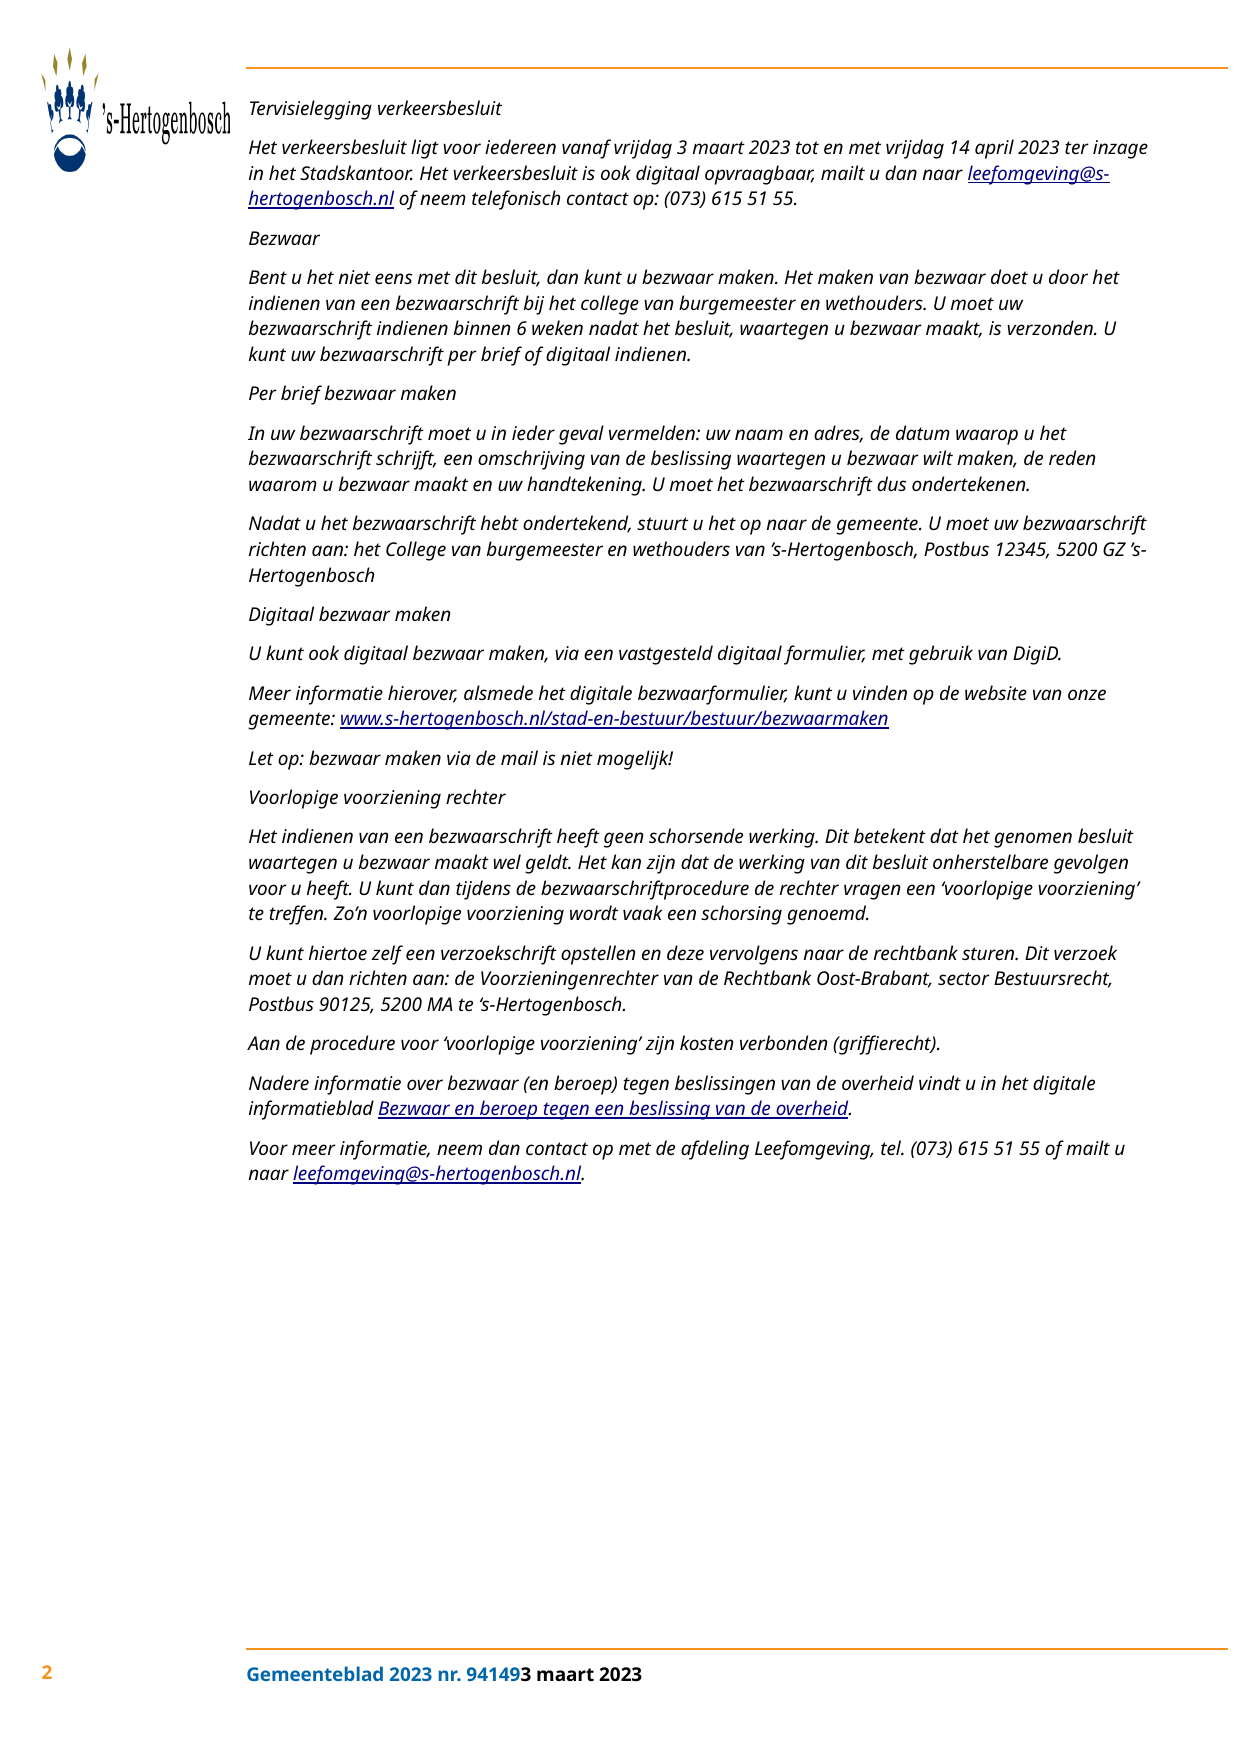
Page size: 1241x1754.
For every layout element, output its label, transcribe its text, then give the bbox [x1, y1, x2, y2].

text Het verkeersbesluit ligt voor iedereen vanaf vrijdag 3 maart 2023 tot en met vrijdag 14 april 2023 ter inzage in het Stadskantoor. Het verkeersbesluit is ook digitaal opvraagbaar, mailt u dan naar leefomgeving@s-hertogenbosch.nl of neem telefonisch contact op: (073) 615 51 55. [248, 134, 1152, 211]
text Tervisielegging verkeersbesluit [248, 95, 1152, 121]
text Nadat u het bezwaarschrift hebt ondertekend, stuurt u het op naar de gemeente. U moet uw bezwaarschrift richten aan: het College van burgemeester en wethouders van ’s-Hertogenbosch, Postbus 12345, 5200 GZ ’s-Hertogenbosch [248, 511, 1152, 588]
text Bent u het niet eens met dit besluit, dan kunt u bezwaar maken. Het maken van bezwaar doet u door het indienen van een bezwaarschrift bij het college van burgemeester en wethouders. U moet uw bezwaarschrift indienen binnen 6 weken nadat het besluit, waartegen u bezwaar maakt, is verzonden. U kunt uw bezwaarschrift per brief of digitaal indienen. [248, 264, 1152, 367]
text Nadere informatie over bezwaar (en beroep) tegen beslissingen van de overheid vindt u in het digitale informatieblad Bezwaar en beroep tegen een beslissing van de overheid. [248, 1070, 1152, 1121]
text U kunt ook digitaal bezwaar maken, via een vastgesteld digitaal formulier, met gebruik van DigiD. [248, 641, 1152, 666]
text Voorlopige voorziening rechter [248, 784, 1152, 810]
text U kunt hiertoe zelf een verzoekschrift opstellen en deze vervolgens naar de rechtbank sturen. Dit verzoek moet u dan richten aan: de Voorzieningenrechter van de Rechtbank Oost-Brabant, sector Bestuursrecht, Postbus 90125, 5200 MA te ‘s-Hertogenbosch. [248, 940, 1152, 1017]
text Bezwaar [248, 225, 1152, 251]
text Meer informatie hierover, alsmede het digitale bezwaarformulier, kunt u vinden op de website van onze gemeente: www.s-hertogenbosch.nl/stad-en-bestuur/bestuur/bezwaarmaken [248, 680, 1152, 731]
text Aan de procedure voor ‘voorlopige voorziening’ zijn kosten verbonden (griffierecht). [248, 1031, 1152, 1056]
text Voor meer informatie, neem dan contact op met de afdeling Leefomgeving, tel. (073) 615 51 55 of mailt u naar leefomgeving@s-hertogenbosch.nl. [248, 1135, 1152, 1186]
picture [41, 47, 231, 172]
text Digitaal bezwaar maken [248, 601, 1152, 627]
text In uw bezwaarschrift moet u in ieder geval vermelden: uw naam en adres, de datum waarop u het bezwaarschrift schrijft, een omschrijving van de beslissing waartegen u bezwaar wilt maken, de reden waarom u bezwaar maakt en uw handtekening. U moet het bezwaarschrift dus ondertekenen. [248, 420, 1152, 497]
text Het indienen van een bezwaarschrift heeft geen schorsende werking. Dit betekent dat het genomen besluit waartegen u bezwaar maakt wel geldt. Het kan zijn dat de werking van dit besluit onherstelbare gevolgen voor u heeft. U kunt dan tijdens de bezwaarschriftprocedure de rechter vragen een ‘voorlopige voorziening’ te treffen. Zo’n voorlopige voorziening wordt vaak een schorsing genoemd. [248, 823, 1152, 926]
text Per brief bezwaar maken [248, 381, 1152, 406]
text Let op: bezwaar maken via de mail is niet mogelijk! [248, 745, 1152, 771]
